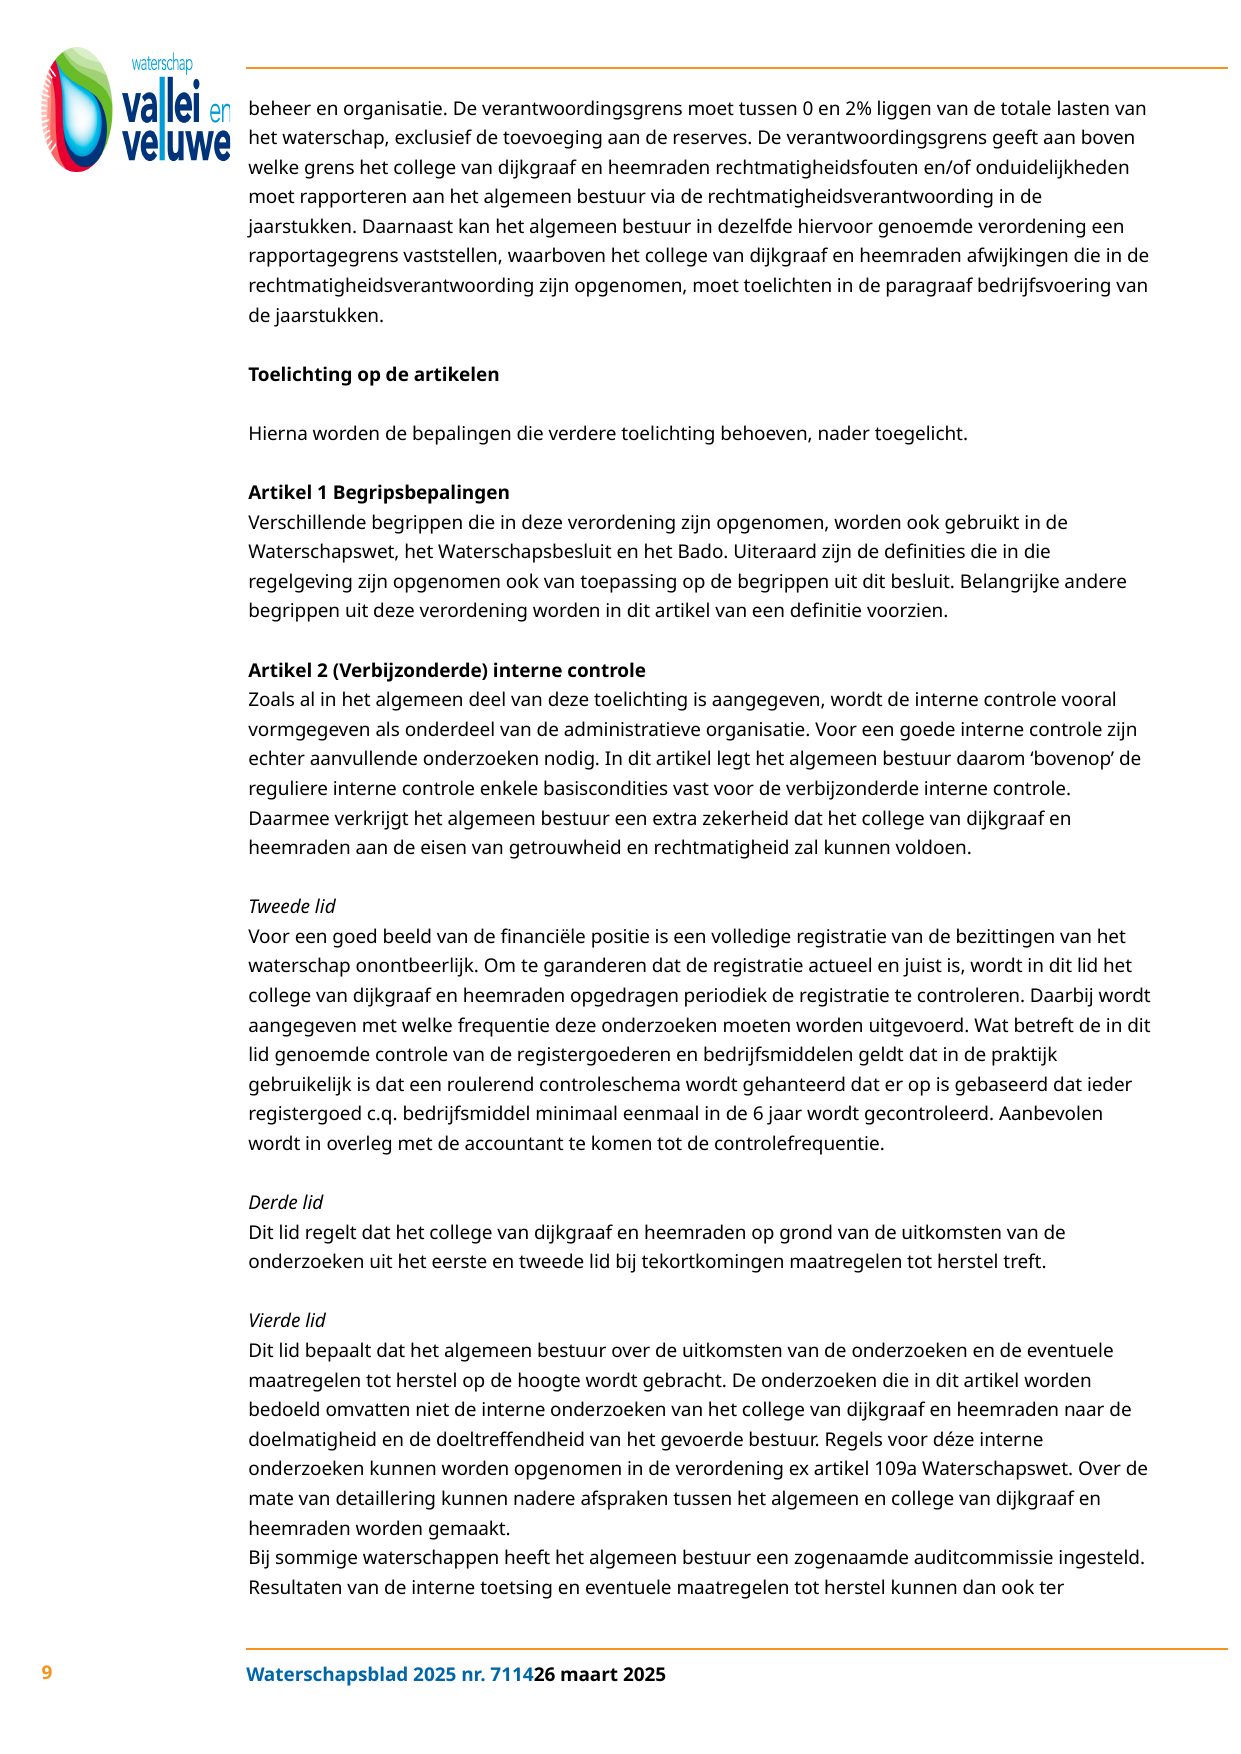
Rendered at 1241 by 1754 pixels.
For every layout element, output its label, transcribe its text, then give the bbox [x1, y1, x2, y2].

text Bij sommige waterschappen heeft het algemeen bestuur een zogenaamde auditcommissie ingesteld. [248, 1544, 1152, 1570]
text Toelichting op de artikelen [248, 361, 1152, 387]
text beheer en organisatie. De verantwoordingsgrens moet tussen 0 en 2% liggen van de totale lasten van het waterschap, exclusief de toevoeging aan de reserves. De verantwoordingsgrens geeft aan boven welke grens het college van dijkgraaf en heemraden rechtmatigheidsfouten en/of onduidelijkheden moet rapporteren aan het algemeen bestuur via de rechtmatigheidsverantwoording in de jaarstukken. Daarnaast kan het algemeen bestuur in dezelfde hiervoor genoemde verordening een rapportagegrens vaststellen, waarboven het college van dijkgraaf en heemraden afwijkingen die in de rechtmatigheidsverantwoording zijn opgenomen, moet toelichten in de paragraaf bedrijfsvoering van de jaarstukken. [248, 95, 1152, 328]
text Vierde lid [248, 1308, 1152, 1333]
picture [41, 47, 231, 172]
text Tweede lid [248, 893, 1152, 919]
text Dit lid bepaalt dat het algemeen bestuur over de uitkomsten van de onderzoeken en de eventuele maatregelen tot herstel op de hoogte wordt gebracht. De onderzoeken die in dit artikel worden bedoeld omvatten niet de interne onderzoeken van het college van dijkgraaf en heemraden naar de doelmatigheid en de doeltreffendheid van het gevoerde bestuur. Regels voor déze interne onderzoeken kunnen worden opgenomen in de verordening ex artikel 109a Waterschapswet. Over de mate van detaillering kunnen nadere afspraken tussen het algemeen en college van dijkgraaf en heemraden worden gemaakt. [248, 1337, 1152, 1541]
text Dit lid regelt dat het college van dijkgraaf en heemraden op grond van de uitkomsten van de onderzoeken uit het eerste en tweede lid bij tekortkomingen maatregelen tot herstel treft. [248, 1219, 1152, 1274]
text Hierna worden de bepalingen die verdere toelichting behoeven, nader toegelicht. [248, 420, 1152, 446]
text Artikel 2 (Verbijzonderde) interne controle [248, 657, 1152, 683]
text Zoals al in het algemeen deel van deze toelichting is aangegeven, wordt de interne controle vooral vormgegeven als onderdeel van de administratieve organisatie. Voor een goede interne controle zijn echter aanvullende onderzoeken nodig. In dit artikel legt het algemeen bestuur daarom ‘bovenop’ de reguliere interne controle enkele basiscondities vast voor de verbijzonderde interne controle. Daarmee verkrijgt het algemeen bestuur een extra zekerheid dat het college van dijkgraaf en heemraden aan de eisen van getrouwheid en rechtmatigheid zal kunnen voldoen. [248, 686, 1152, 860]
text Voor een goed beeld van de financiële positie is een volledige registratie van de bezittingen van het waterschap onontbeerlijk. Om te garanderen dat de registratie actueel en juist is, wordt in dit lid het college van dijkgraaf en heemraden opgedragen periodiek de registratie te controleren. Daarbij wordt aangegeven met welke frequentie deze onderzoeken moeten worden uitgevoerd. Wat betreft de in dit lid genoemde controle van de registergoederen en bedrijfsmiddelen geldt dat in de praktijk gebruikelijk is dat een roulerend controleschema wordt gehanteerd dat er op is gebaseerd dat ieder registergoed c.q. bedrijfsmiddel minimaal eenmaal in de 6 jaar wordt gecontroleerd. Aanbevolen wordt in overleg met de accountant te komen tot de controlefrequentie. [248, 923, 1152, 1156]
text Verschillende begrippen die in deze verordening zijn opgenomen, worden ook gebruikt in de Waterschapswet, het Waterschapsbesluit en het Bado. Uiteraard zijn de definities die in die regelgeving zijn opgenomen ook van toepassing op de begrippen uit dit besluit. Belangrijke andere begrippen uit deze verordening worden in dit artikel van een definitie voorzien. [248, 509, 1152, 623]
text Derde lid [248, 1189, 1152, 1215]
text Resultaten van de interne toetsing en eventuele maatregelen tot herstel kunnen dan ook ter [248, 1574, 1152, 1600]
text Artikel 1 Begripsbepalingen [248, 479, 1152, 505]
